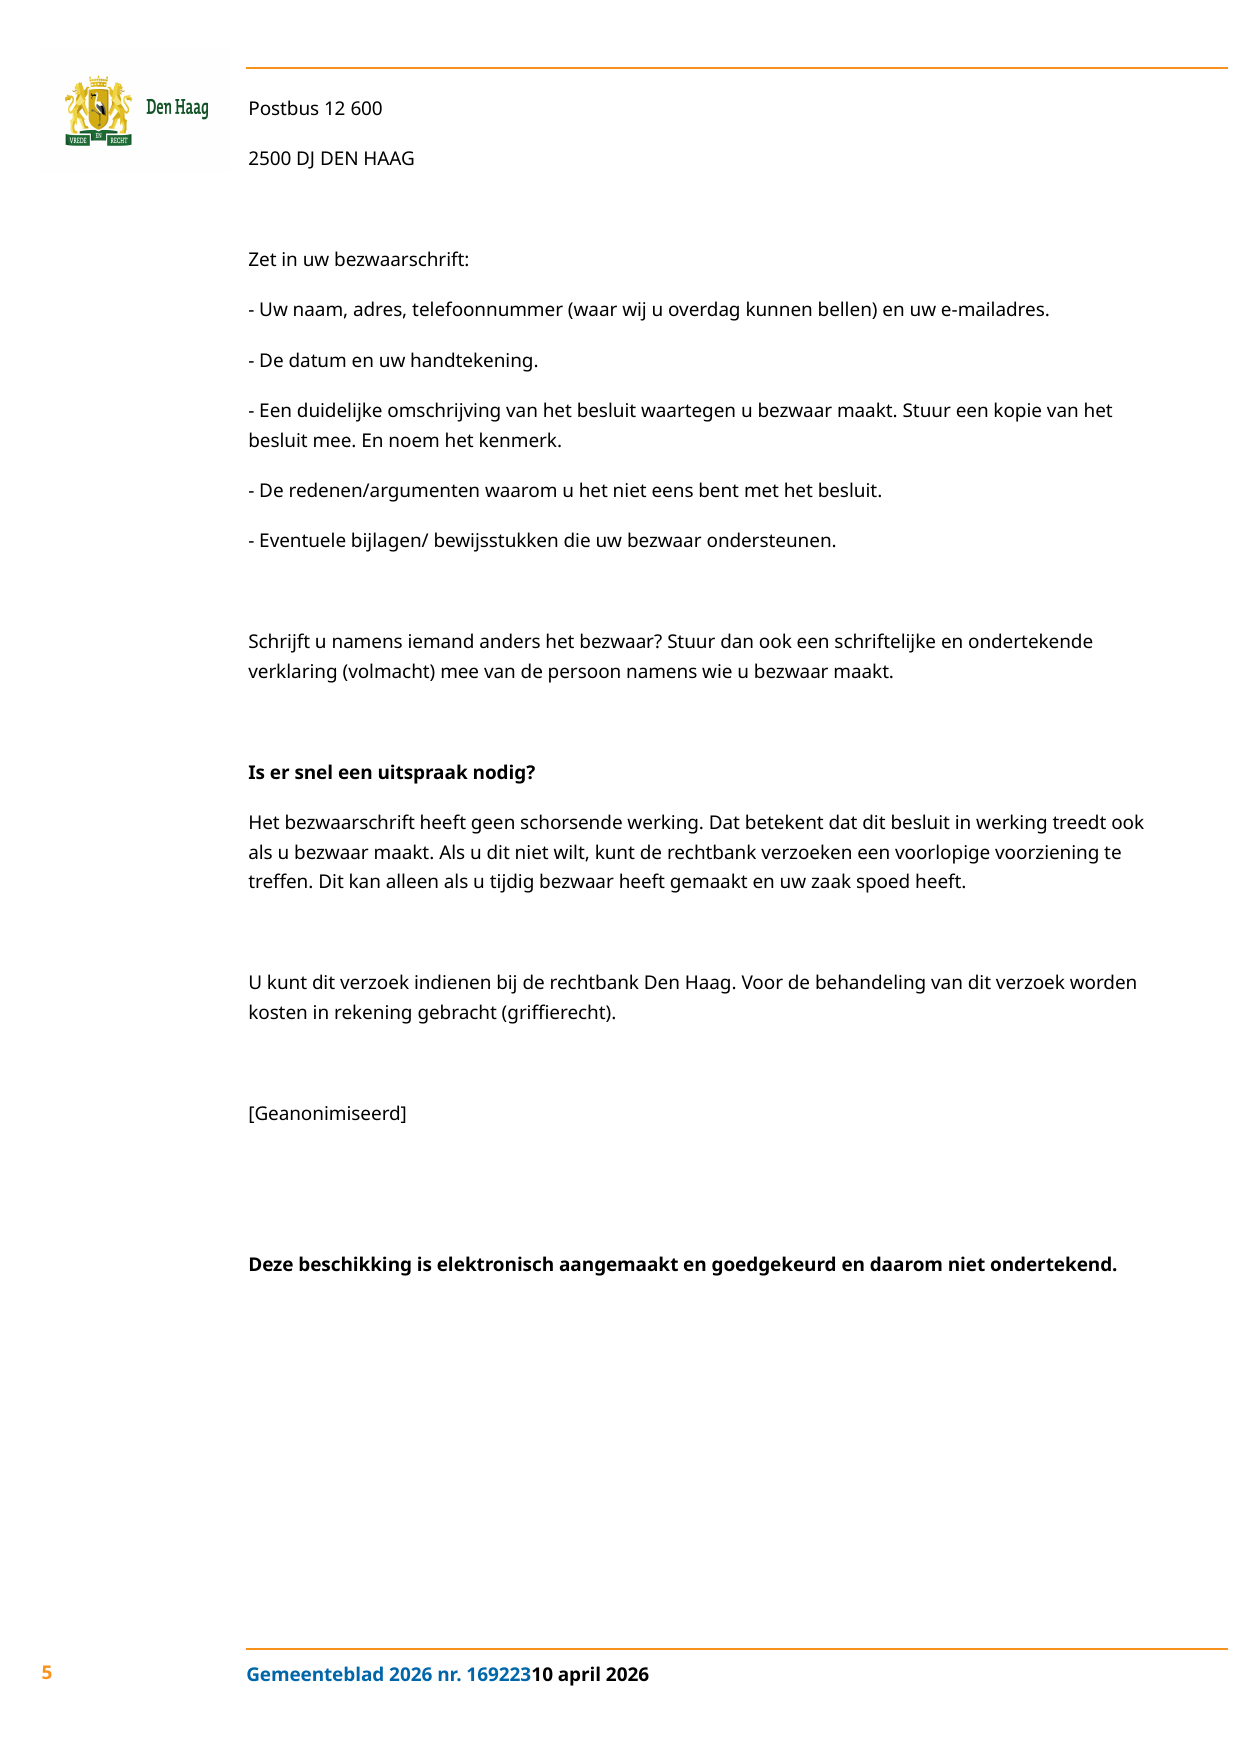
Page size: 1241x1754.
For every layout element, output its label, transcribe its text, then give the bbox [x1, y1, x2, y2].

text U kunt dit verzoek indienen bij de rechtbank Den Haag. Voor de behandeling van dit verzoek worden kosten in rekening gebracht (griffierecht). [248, 969, 1152, 1025]
text Deze beschikking is elektronisch aangemaakt en goedgekeurd en daarom niet ondertekend. [248, 1251, 1152, 1277]
text Het bezwaarschrift heeft geen schorsende werking. Dat betekent dat dit besluit in werking treedt ook als u bezwaar maakt. Als u dit niet wilt, kunt de rechtbank verzoeken een voorlopige voorziening te treffen. Dit kan alleen als u tijdig bezwaar heeft gemaakt en uw zaak spoed heeft. [248, 809, 1152, 894]
text Is er snel een uitspraak nodig? [248, 759, 1152, 785]
text - De datum en uw handtekening. [248, 347, 1152, 373]
text - Uw naam, adres, telefoonnummer (waar wij u overdag kunnen bellen) en uw e-mailadres. [248, 296, 1152, 322]
picture [41, 47, 231, 172]
text - Eventuele bijlagen/ bewijsstukken die uw bezwaar ondersteunen. [248, 528, 1152, 553]
text - De redenen/argumenten waarom u het niet eens bent met het besluit. [248, 477, 1152, 503]
text Postbus 12 600 [248, 95, 1152, 121]
text - Een duidelijke omschrijving van het besluit waartegen u bezwaar maakt. Stuur een kopie van het besluit mee. En noem het kenmerk. [248, 397, 1152, 453]
text [Geanonimiseerd] [248, 1100, 1152, 1126]
text 2500 DJ DEN HAAG [248, 145, 1152, 171]
text Zet in uw bezwaarschrift: [248, 246, 1152, 272]
text Schrijft u namens iemand anders het bezwaar? Stuur dan ook een schriftelijke en ondertekende verklaring (volmacht) mee van de persoon namens wie u bezwaar maakt. [248, 628, 1152, 684]
